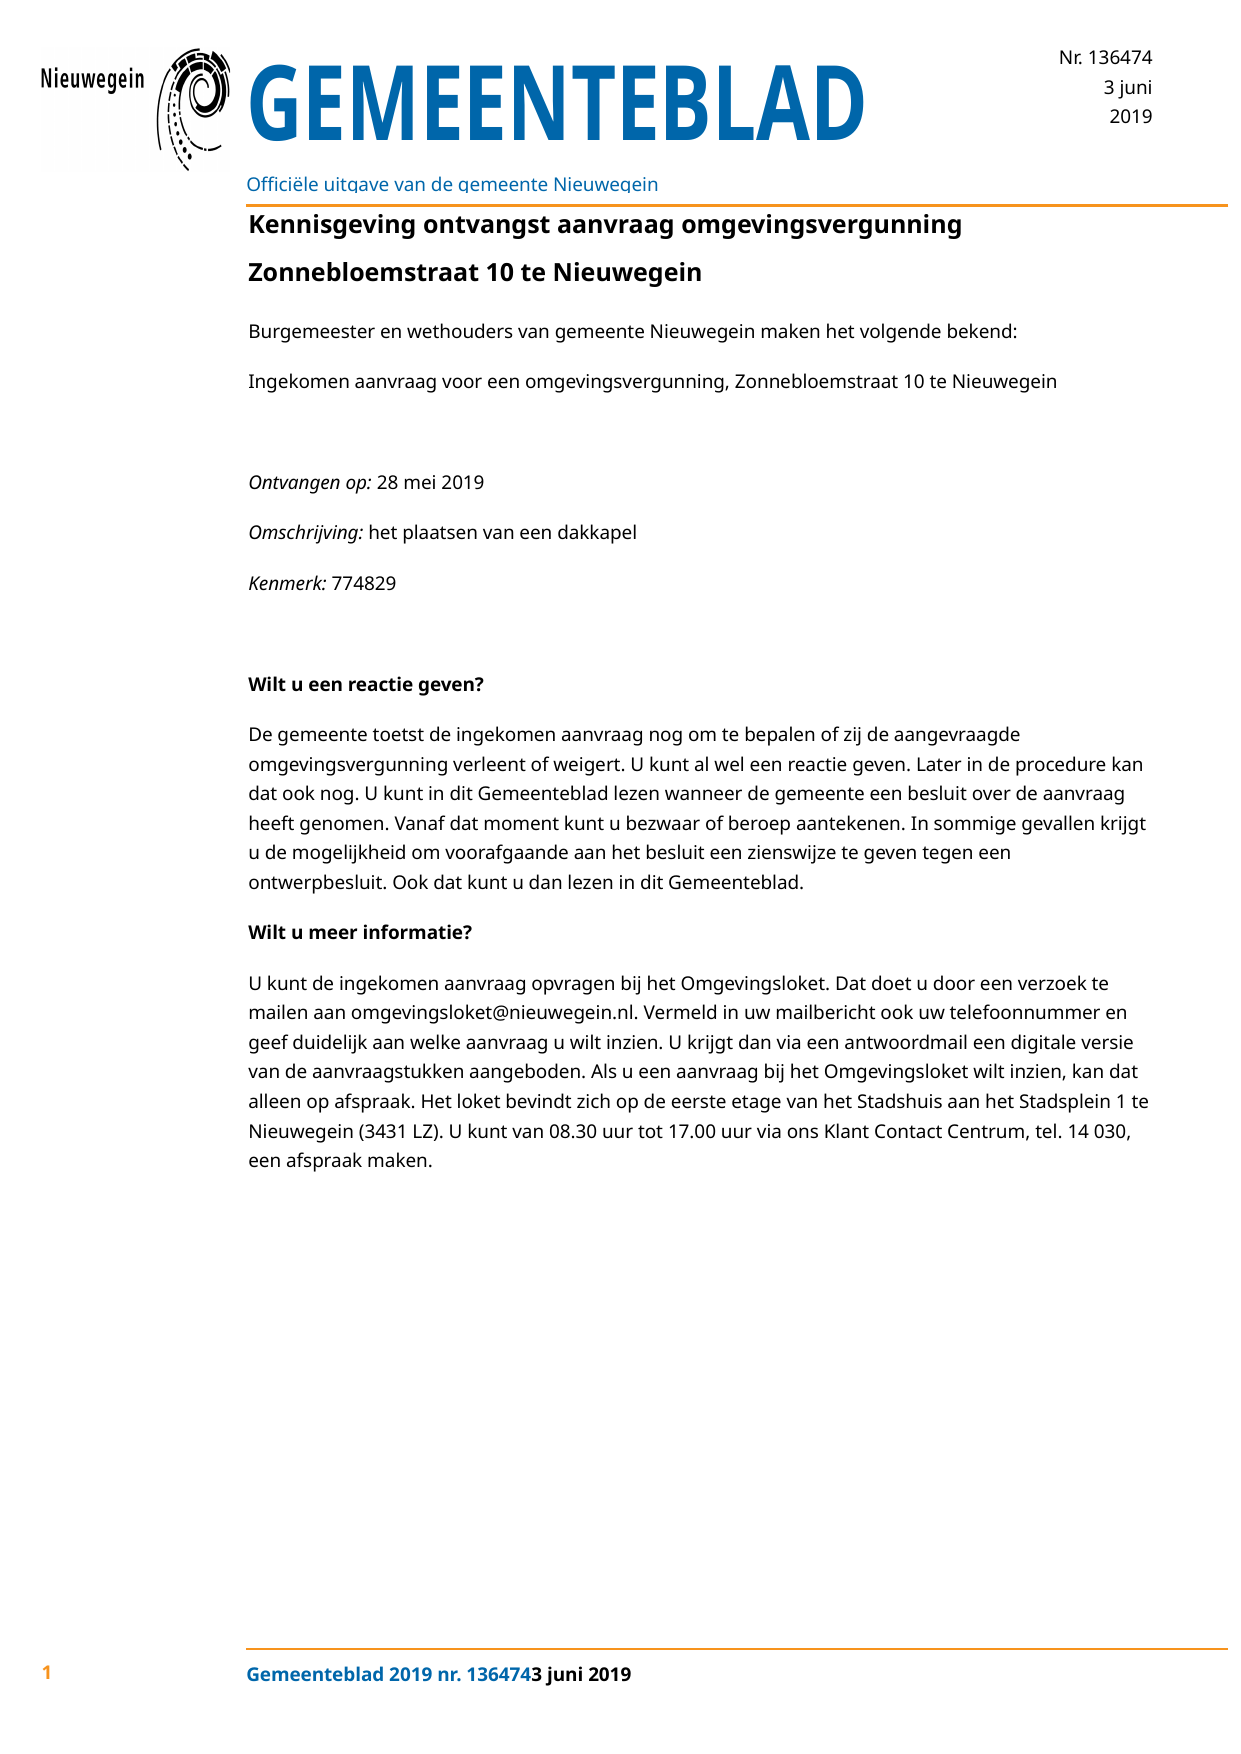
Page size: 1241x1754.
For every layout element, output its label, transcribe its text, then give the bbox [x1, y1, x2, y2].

text Kenmerk: 774829 [248, 570, 1152, 596]
text Omschrijving: het plaatsen van een dakkapel [248, 519, 1152, 545]
text Kennisgeving ontvangst aanvraag omgevingsvergunning Zonnebloemstraat 10 te Nieuwegein [248, 207, 1152, 288]
text Ingekomen aanvraag voor een omgevingsvergunning, Zonnebloemstraat 10 te Nieuwegein [248, 368, 1152, 394]
text Wilt u meer informatie? [248, 919, 1152, 945]
text Ontvangen op: 28 mei 2019 [248, 469, 1152, 495]
text U kunt de ingekomen aanvraag opvragen bij het Omgevingsloket. Dat doet u door een verzoek te mailen aan omgevingsloket@nieuwegein.nl. Vermeld in uw mailbericht ook uw telefoonnummer en geef duidelijk aan welke aanvraag u wilt inzien. U krijgt dan via een antwoordmail een digitale versie van de aanvraagstukken aangeboden. Als u een aanvraag bij het Omgevingsloket wilt inzien, kan dat alleen op afspraak. Het loket bevindt zich op de eerste etage van het Stadshuis aan het Stadsplein 1 te Nieuwegein (3431 LZ). U kunt van 08.30 uur tot 17.00 uur via ons Klant Contact Centrum, tel. 14 030, een afspraak maken. [248, 970, 1152, 1173]
text De gemeente toetst de ingekomen aanvraag nog om te bepalen of zij de aangevraagde omgevingsvergunning verleent of weigert. U kunt al wel een reactie geven. Later in de procedure kan dat ook nog. U kunt in dit Gemeenteblad lezen wanneer de gemeente een besluit over de aanvraag heeft genomen. Vanaf dat moment kunt u bezwaar of beroep aantekenen. In sommige gevallen krijgt u de mogelijkheid om voorafgaande aan het besluit een zienswijze te geven tegen een ontwerpbesluit. Ook dat kunt u dan lezen in dit Gemeenteblad. [248, 721, 1152, 895]
text Burgemeester en wethouders van gemeente Nieuwegein maken het volgende bekend: [248, 318, 1152, 344]
picture [41, 47, 231, 172]
text Wilt u een reactie geven? [248, 671, 1152, 697]
